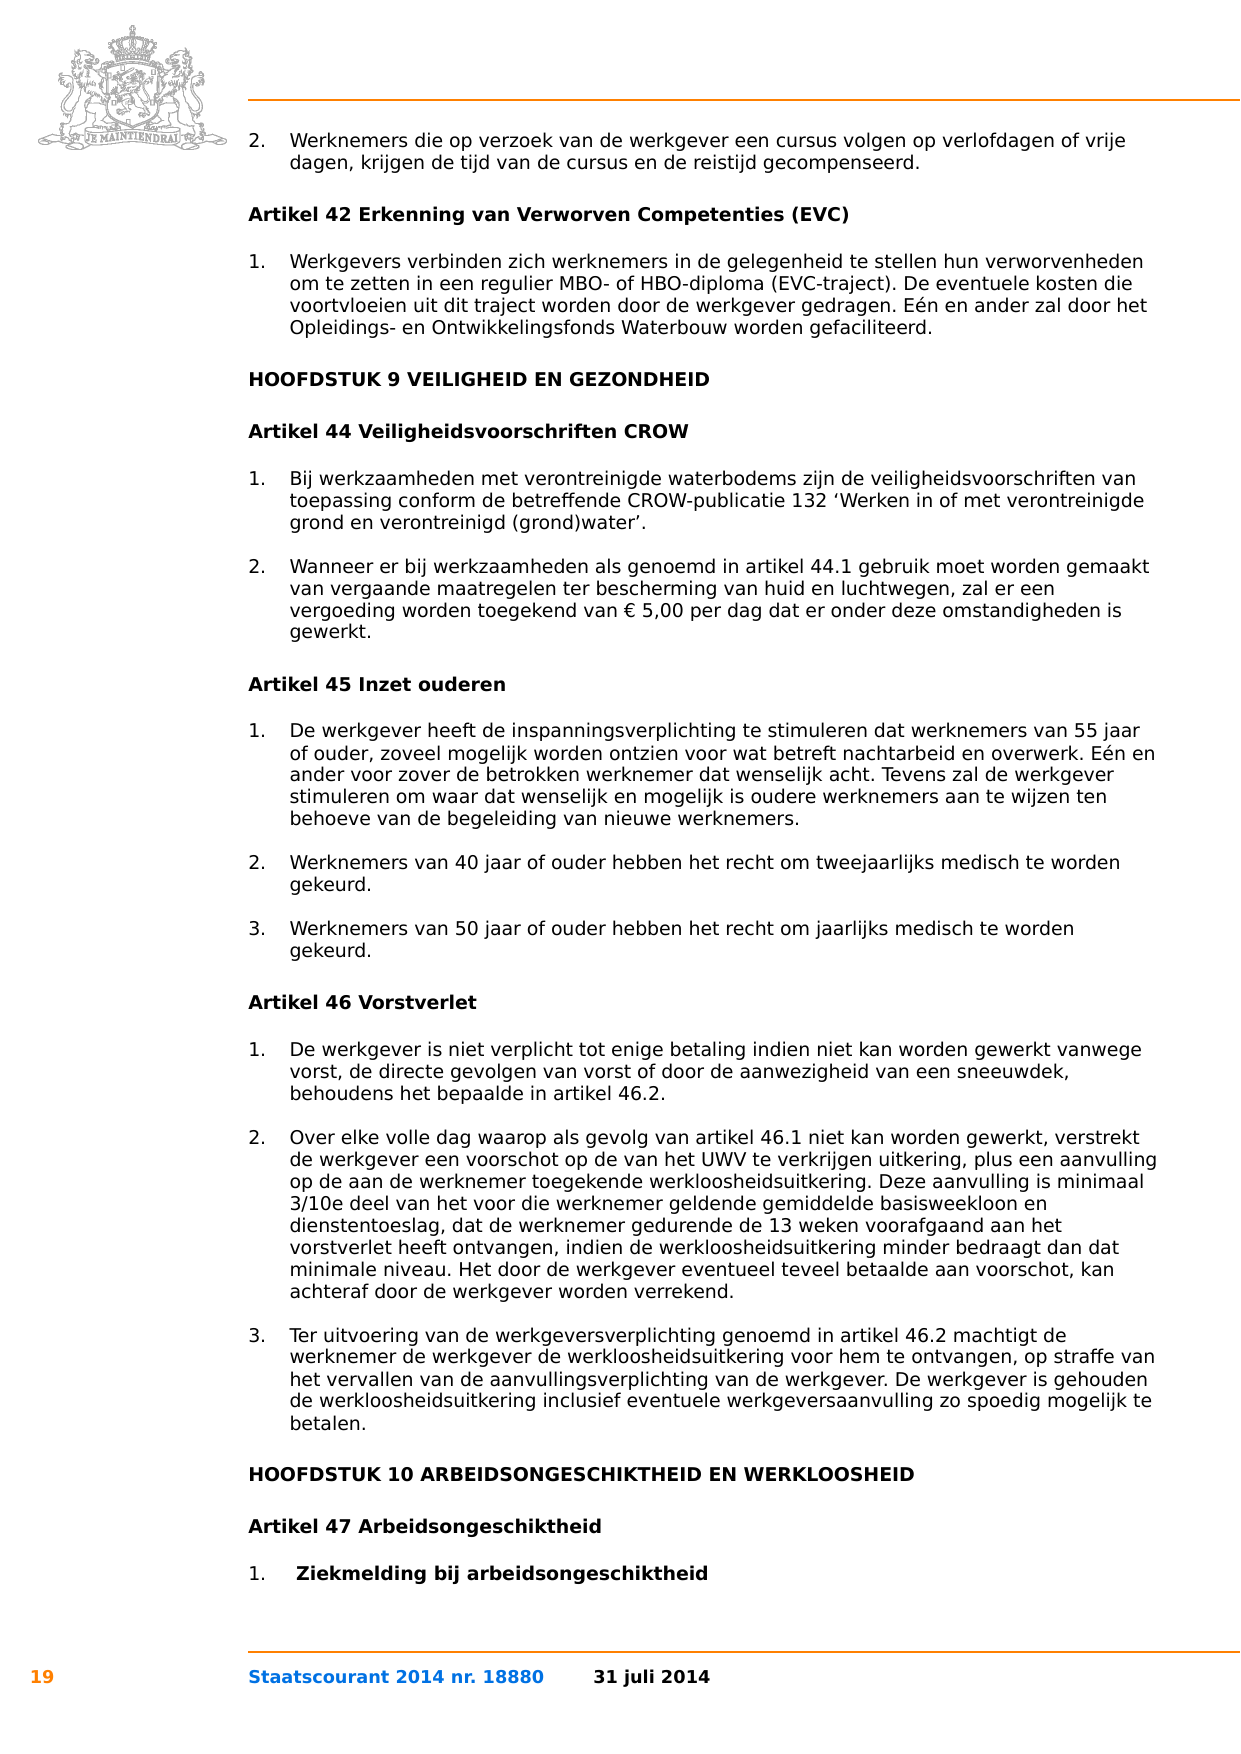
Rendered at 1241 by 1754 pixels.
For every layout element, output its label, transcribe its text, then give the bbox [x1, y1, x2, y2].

text 1. Bij werkzaamheden met verontreinigde waterbodems zijn de veiligheidsvoorschriften van toepassing conform de betreffende CROW-publicatie 132 ‘Werken in of met verontreinigde grond en verontreinigd (grond)water’. [248, 468, 1163, 534]
text 2. Werknemers die op verzoek van de werkgever een cursus volgen op verlofdagen of vrije dagen, krijgen de tijd van de cursus en de reistijd gecompenseerd. [248, 130, 1163, 174]
text 1. De werkgever heeft de inspanningsverplichting te stimuleren dat werknemers van 55 jaar of ouder, zoveel mogelijk worden ontzien voor wat betreft nachtarbeid en overwerk. Eén en ander voor zover de betrokken werknemer dat wenselijk acht. Tevens zal de werkgever stimuleren om waar dat wenselijk en mogelijk is oudere werknemers aan te wijzen ten behoeve van de begeleiding van nieuwe werknemers. [248, 720, 1163, 830]
subtitle HOOFDSTUK 9 VEILIGHEID EN GEZONDHEID [248, 369, 1163, 391]
picture [38, 25, 227, 150]
subtitle HOOFDSTUK 10 ARBEIDSONGESCHIKTHEID EN WERKLOOSHEID [248, 1464, 1163, 1486]
subtitle Artikel 44 Veiligheidsvoorschriften CROW [248, 421, 1163, 443]
text 1. Ziekmelding bij arbeidsongeschiktheid [248, 1563, 1163, 1585]
text 2. Over elke volle dag waarop als gevolg van artikel 46.1 niet kan worden gewerkt, verstrekt de werkgever een voorschot op de van het UWV te verkrijgen uitkering, plus een aanvulling op de aan de werknemer toegekende werkloosheidsuitkering. Deze aanvulling is minimaal 3/10e deel van het voor die werknemer geldende gemiddelde basisweekloon en dienstentoeslag, dat de werknemer gedurende de 13 weken voorafgaand aan het vorstverlet heeft ontvangen, indien de werkloosheidsuitkering minder bedraagt dan dat minimale niveau. Het door de werkgever eventueel teveel betaalde aan voorschot, kan achteraf door de werkgever worden verrekend. [248, 1127, 1163, 1303]
text 1. De werkgever is niet verplicht tot enige betaling indien niet kan worden gewerkt vanwege vorst, de directe gevolgen van vorst of door de aanwezigheid van een sneeuwdek, behoudens het bepaalde in artikel 46.2. [248, 1039, 1163, 1105]
subtitle Artikel 47 Arbeidsongeschiktheid [248, 1516, 1163, 1538]
text 1. Werkgevers verbinden zich werknemers in de gelegenheid te stellen hun verworvenheden om te zetten in een regulier MBO- of HBO-diploma (EVC-traject). De eventuele kosten die voortvloeien uit dit traject worden door de werkgever gedragen. Eén en ander zal door het Opleidings- en Ontwikkelingsfonds Waterbouw worden gefaciliteerd. [248, 251, 1163, 339]
text 2. Wanneer er bij werkzaamheden als genoemd in artikel 44.1 gebruik moet worden gemaakt van vergaande maatregelen ter bescherming van huid en luchtwegen, zal er een vergoeding worden toegekend van € 5,00 per dag dat er onder deze omstandigheden is gewerkt. [248, 556, 1163, 643]
text 3. Werknemers van 50 jaar of ouder hebben het recht om jaarlijks medisch te worden gekeurd. [248, 918, 1163, 962]
text 2. Werknemers van 40 jaar of ouder hebben het recht om tweejaarlijks medisch te worden gekeurd. [248, 852, 1163, 896]
subtitle Artikel 45 Inzet ouderen [248, 673, 1163, 695]
subtitle Artikel 46 Vorstverlet [248, 992, 1163, 1014]
text 3. Ter uitvoering van de werkgeversverplichting genoemd in artikel 46.2 machtigt de werknemer de werkgever de werkloosheidsuitkering voor hem te ontvangen, op straffe van het vervallen van de aanvullingsverplichting van de werkgever. De werkgever is gehouden de werkloosheidsuitkering inclusief eventuele werkgeversaanvulling zo spoedig mogelijk te betalen. [248, 1324, 1163, 1434]
subtitle Artikel 42 Erkenning van Verworven Competenties (EVC) [248, 204, 1163, 226]
